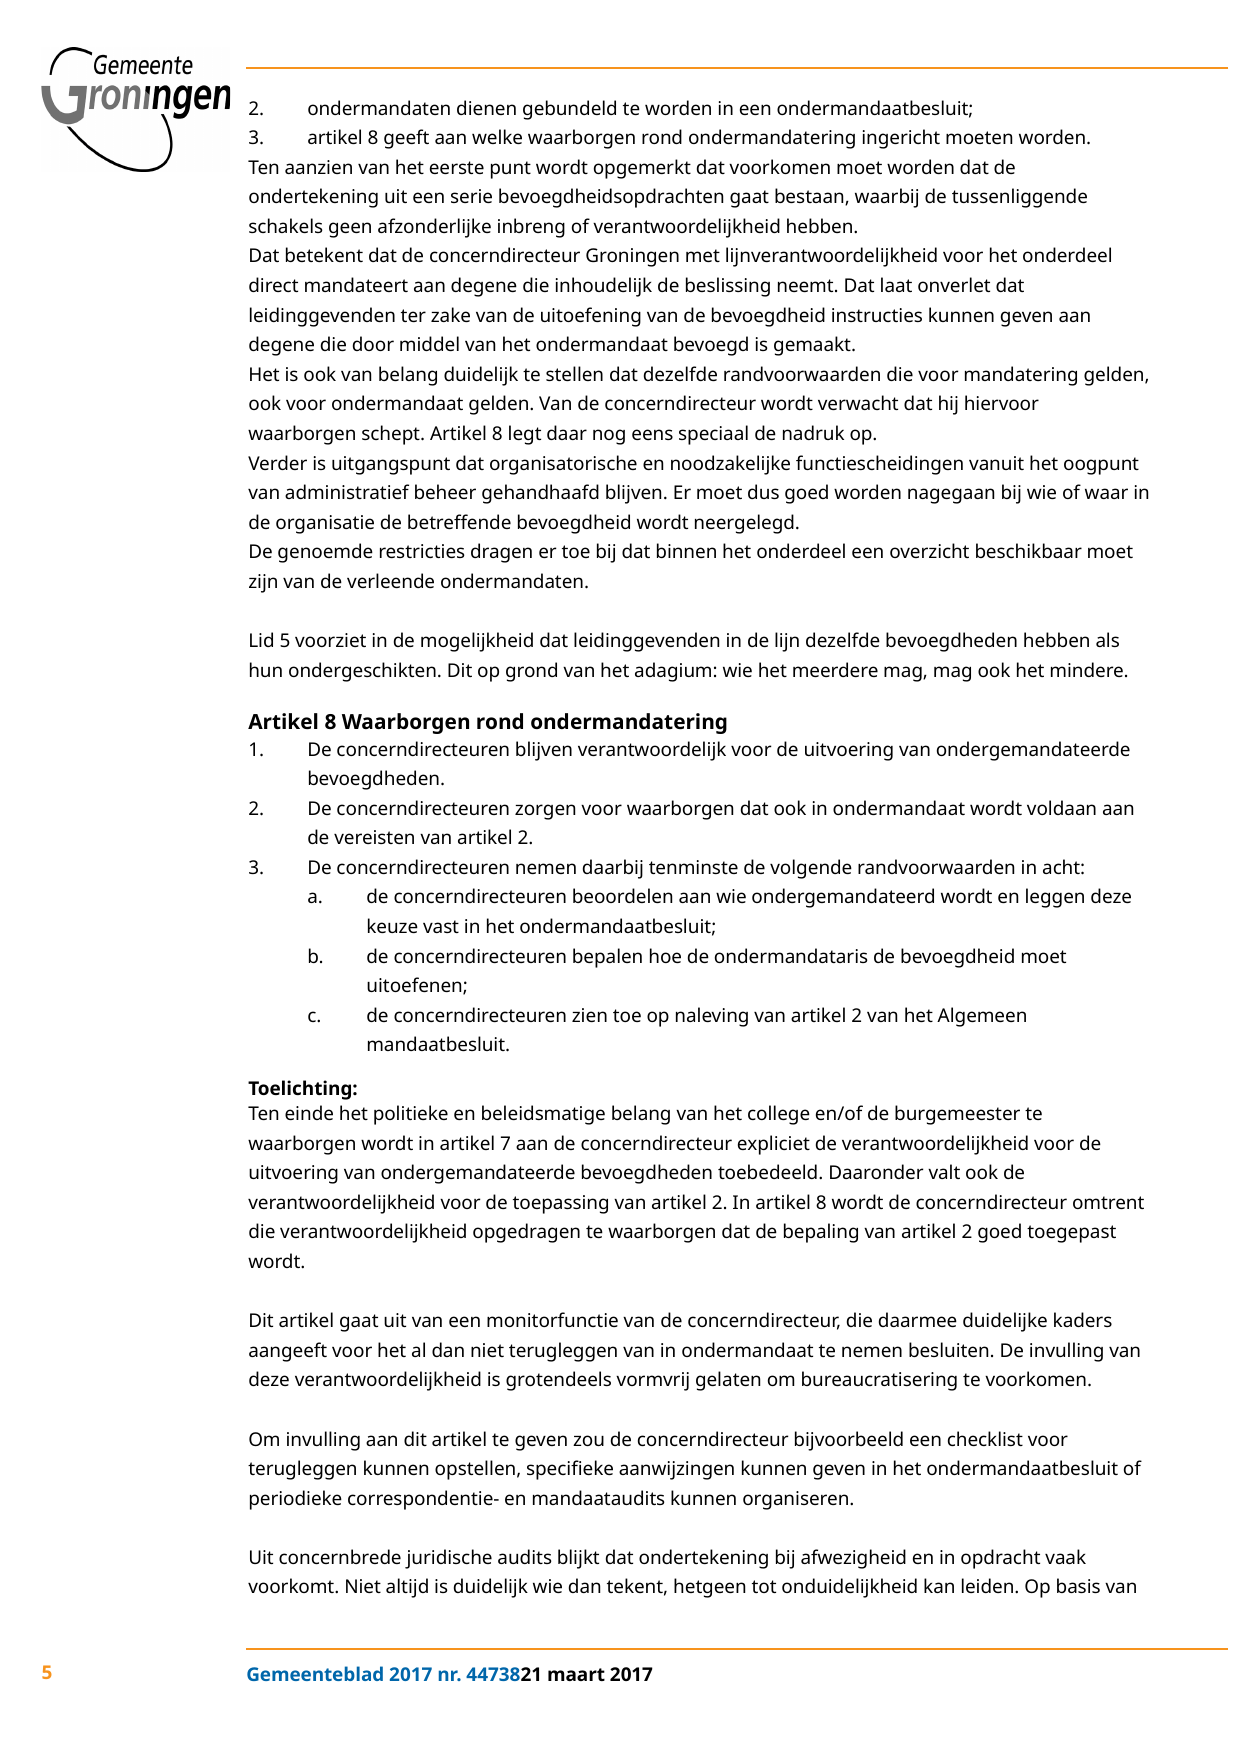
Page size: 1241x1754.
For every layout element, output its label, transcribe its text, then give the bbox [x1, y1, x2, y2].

list De concerndirecteuren blijven verantwoordelijk voor de uitvoering van ondergemandateerde bevoegdheden. [248, 736, 1152, 791]
picture [41, 47, 231, 172]
text Dit artikel gaat uit van een monitorfunctie van de concerndirecteur, die daarmee duidelijke kaders aangeeft voor het al dan niet terugleggen van in ondermandaat te nemen besluiten. De invulling van deze verantwoordelijkheid is grotendeels vormvrij gelaten om bureaucratisering te voorkomen. [248, 1307, 1152, 1392]
text Toelichting: [248, 1075, 1152, 1100]
text Verder is uitgangspunt dat organisatorische en noodzakelijke functiescheidingen vanuit het oogpunt van administratief beheer gehandhaafd blijven. Er moet dus goed worden nagegaan bij wie of waar in de organisatie de betreffende bevoegdheid wordt neergelegd. [248, 450, 1152, 535]
text Artikel 8 Waarborgen rond ondermandatering [248, 707, 1152, 736]
list de concerndirecteuren beoordelen aan wie ondergemandateerd wordt en leggen deze keuze vast in het ondermandaatbesluit; [307, 884, 1152, 939]
text Ten aanzien van het eerste punt wordt opgemerkt dat voorkomen moet worden dat de ondertekening uit een serie bevoegdheidsopdrachten gaat bestaan, waarbij de tussenliggende schakels geen afzonderlijke inbreng of verantwoordelijkheid hebben. [248, 154, 1152, 239]
list de concerndirecteuren bepalen hoe de ondermandataris de bevoegdheid moet uitoefenen; [307, 943, 1152, 998]
text Lid 5 voorziet in de mogelijkheid dat leidinggevenden in de lijn dezelfde bevoegdheden hebben als hun ondergeschikten. Dit op grond van het adagium: wie het meerdere mag, mag ook het mindere. [248, 627, 1152, 683]
list ondermandaten dienen gebundeld te worden in een ondermandaatbesluit; [248, 95, 1152, 121]
text Dat betekent dat de concerndirecteur Groningen met lijnverantwoordelijkheid voor het onderdeel direct mandateert aan degene die inhoudelijk de beslissing neemt. Dat laat onverlet dat leidinggevenden ter zake van de uitoefening van de bevoegdheid instructies kunnen geven aan degene die door middel van het ondermandaat bevoegd is gemaakt. [248, 243, 1152, 357]
text Uit concernbrede juridische audits blijkt dat ondertekening bij afwezigheid en in opdracht vaak voorkomt. Niet altijd is duidelijk wie dan tekent, hetgeen tot onduidelijkheid kan leiden. Op basis van [248, 1544, 1152, 1599]
text Om invulling aan dit artikel te geven zou de concerndirecteur bijvoorbeeld een checklist voor terugleggen kunnen opstellen, specifieke aanwijzingen kunnen geven in het ondermandaatbesluit of periodieke correspondentie- en mandaataudits kunnen organiseren. [248, 1426, 1152, 1511]
text Ten einde het politieke en beleidsmatige belang van het college en/of de burgemeester te waarborgen wordt in artikel 7 aan de concerndirecteur expliciet de verantwoordelijkheid voor de uitvoering van ondergemandateerde bevoegdheden toebedeeld. Daaronder valt ook de verantwoordelijkheid voor de toepassing van artikel 2. In artikel 8 wordt de concerndirecteur omtrent die verantwoordelijkheid opgedragen te waarborgen dat de bepaling van artikel 2 goed toegepast wordt. [248, 1100, 1152, 1274]
list artikel 8 geeft aan welke waarborgen rond ondermandatering ingericht moeten worden. [248, 124, 1152, 150]
list De concerndirecteuren zorgen voor waarborgen dat ook in ondermandaat wordt voldaan aan de vereisten van artikel 2. [248, 795, 1152, 850]
text De genoemde restricties dragen er toe bij dat binnen het onderdeel een overzicht beschikbaar moet zijn van de verleende ondermandaten. [248, 538, 1152, 594]
text Het is ook van belang duidelijk te stellen dat dezelfde randvoorwaarden die voor mandatering gelden, ook voor ondermandaat gelden. Van de concerndirecteur wordt verwacht dat hij hiervoor waarborgen schept. Artikel 8 legt daar nog eens speciaal de nadruk op. [248, 361, 1152, 446]
list De concerndirecteuren nemen daarbij tenminste de volgende randvoorwaarden in acht: [248, 854, 1152, 880]
list de concerndirecteuren zien toe op naleving van artikel 2 van het Algemeen mandaatbesluit. [307, 1002, 1152, 1057]
